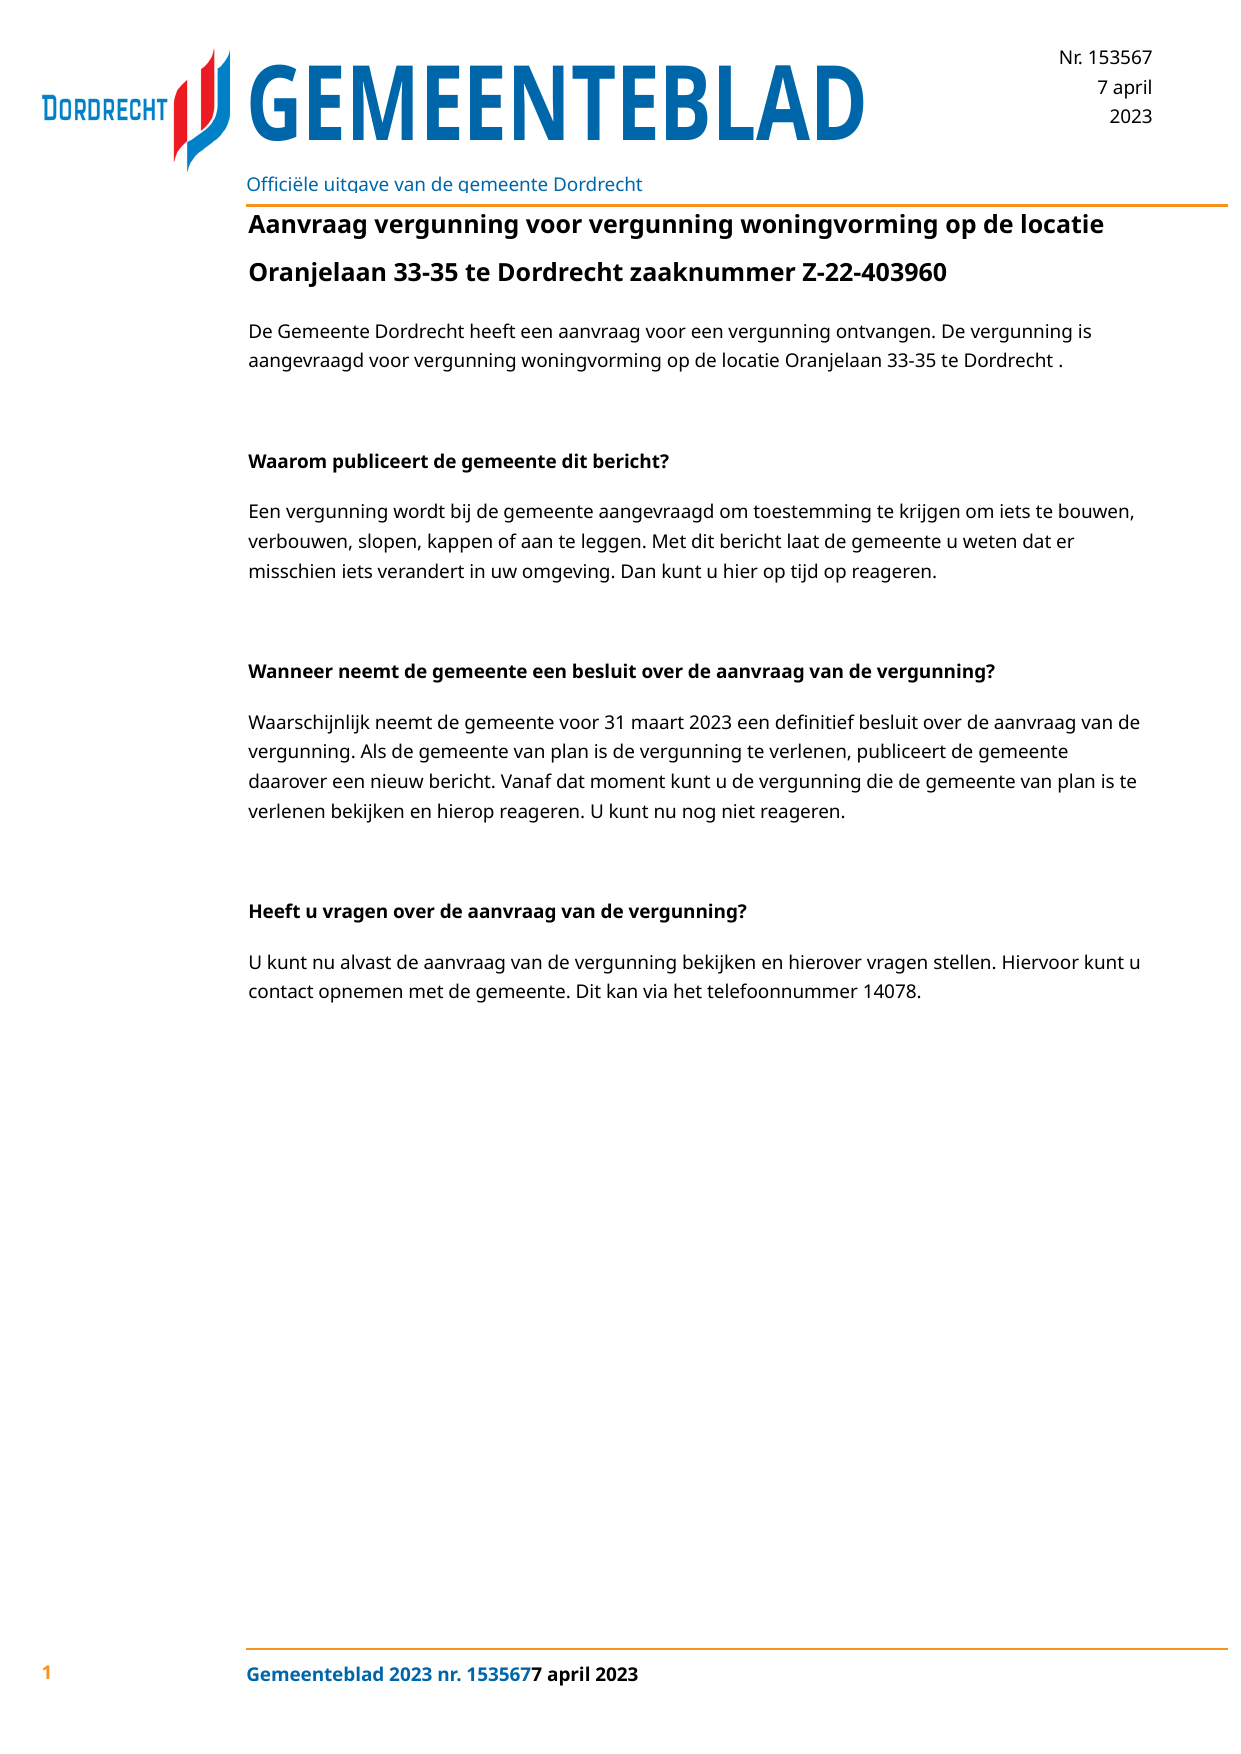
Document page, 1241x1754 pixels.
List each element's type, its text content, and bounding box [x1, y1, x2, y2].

text De Gemeente Dordrecht heeft een aanvraag voor een vergunning ontvangen. De vergunning is aangevraagd voor vergunning woningvorming op de locatie Oranjelaan 33-35 te Dordrecht . [248, 318, 1152, 373]
text Een vergunning wordt bij de gemeente aangevraagd om toestemming te krijgen om iets te bouwen, verbouwen, slopen, kappen of aan te leggen. Met dit bericht laat de gemeente u weten dat er misschien iets verandert in uw omgeving. Dan kunt u hier op tijd op reageren. [248, 499, 1152, 584]
text Wanneer neemt de gemeente een besluit over de aanvraag van de vergunning? [248, 659, 1152, 684]
text U kunt nu alvast de aanvraag van de vergunning bekijken en hierover vragen stellen. Hiervoor kunt u contact opnemen met de gemeente. Dit kan via het telefoonnummer 14078. [248, 949, 1152, 1004]
text Waarom publiceert de gemeente dit bericht? [248, 448, 1152, 474]
picture [41, 47, 231, 172]
text Heeft u vragen over de aanvraag van de vergunning? [248, 899, 1152, 924]
text Waarschijnlijk neemt de gemeente voor 31 maart 2023 een definitief besluit over de aanvraag van de vergunning. Als de gemeente van plan is de vergunning te verlenen, publiceert de gemeente daarover een nieuw bericht. Vanaf dat moment kunt u de vergunning die de gemeente van plan is te verlenen bekijken en hierop reageren. U kunt nu nog niet reageren. [248, 709, 1152, 824]
text Aanvraag vergunning voor vergunning woningvorming op de locatie Oranjelaan 33-35 te Dordrecht zaaknummer Z-22-403960 [248, 207, 1152, 288]
